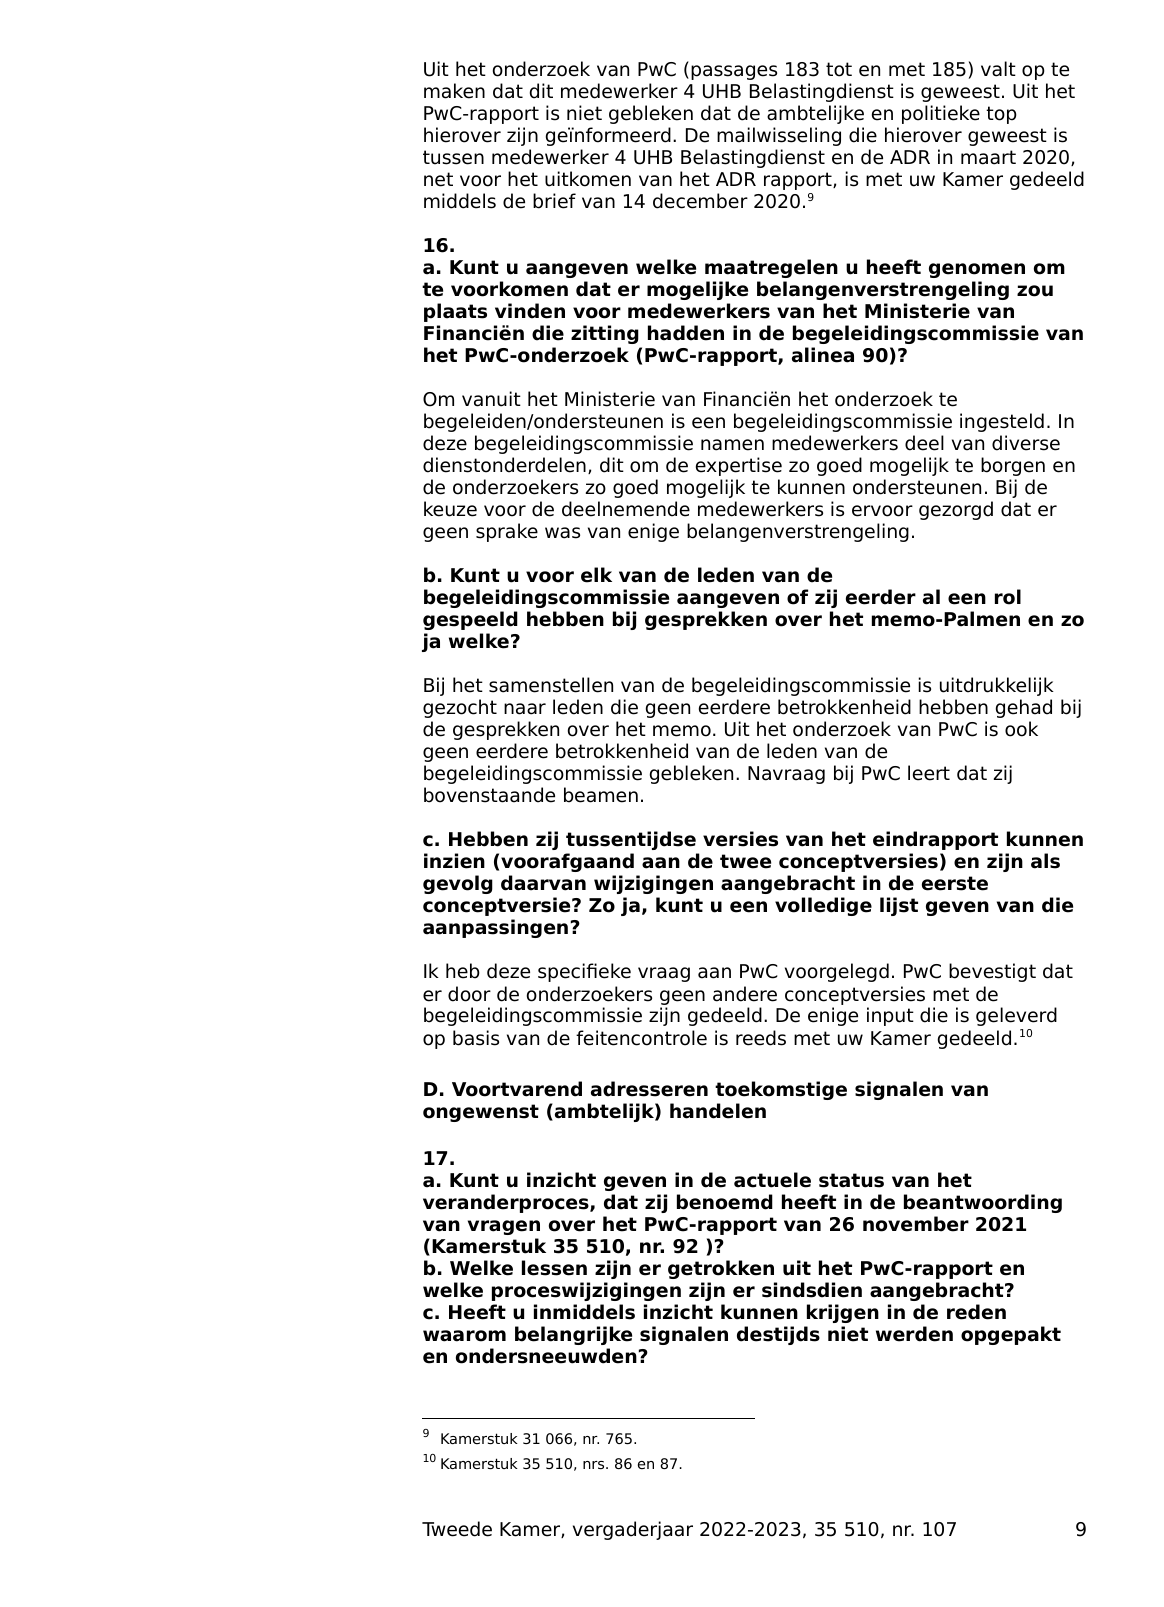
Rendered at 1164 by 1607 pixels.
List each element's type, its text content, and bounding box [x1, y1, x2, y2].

text Kamerstuk 31 066, nr. 765. [422, 1427, 1087, 1449]
text b. Kunt u voor elk van de leden van de begeleidingscommissie aangeven of zij eerder al een rol gespeeld hebben bij gesprekken over het memo-Palmen en zo ja welke? [422, 565, 1087, 653]
text Ik heb deze specifieke vraag aan PwC voorgelegd. PwC bevestigt dat er door de onderzoekers geen andere conceptversies met de begeleidingscommissie zijn gedeeld. De enige input die is geleverd op basis van de feitencontrole is reeds met uw Kamer gedeeld. [422, 961, 1087, 1049]
text a. Kunt u aangeven welke maatregelen u heeft genomen om te voorkomen dat er mogelijke belangenverstrengeling zou plaats vinden voor medewerkers van het Ministerie van Financiën die zitting hadden in de begeleidingscommissie van het PwC-onderzoek (PwC-rapport, alinea 90)? [422, 257, 1087, 367]
text 16. [422, 235, 1087, 257]
text 17. [422, 1148, 1087, 1170]
text Bij het samenstellen van de begeleidingscommissie is uitdrukkelijk gezocht naar leden die geen eerdere betrokkenheid hebben gehad bij de gesprekken over het memo. Uit het onderzoek van PwC is ook geen eerdere betrokkenheid van de leden van de begeleidingscommissie gebleken. Navraag bij PwC leert dat zij bovenstaande beamen. [422, 675, 1087, 807]
text b. Welke lessen zijn er getrokken uit het PwC-rapport en welke proceswijzigingen zijn er sindsdien aangebracht? [422, 1258, 1087, 1302]
text Om vanuit het Ministerie van Financiën het onderzoek te begeleiden/ondersteunen is een begeleidingscommissie ingesteld. In deze begeleidingscommissie namen medewerkers deel van diverse dienstonderdelen, dit om de expertise zo goed mogelijk te borgen en de onderzoekers zo goed mogelijk te kunnen ondersteunen. Bij de keuze voor de deelnemende medewerkers is ervoor gezorgd dat er geen sprake was van enige belangenverstrengeling. [422, 389, 1087, 543]
subtitle D. Voortvarend adresseren toekomstige signalen van ongewenst (ambtelijk) handelen [422, 1079, 1087, 1123]
text Uit het onderzoek van PwC (passages 183 tot en met 185) valt op te maken dat dit medewerker 4 UHB Belastingdienst is geweest. Uit het PwC-rapport is niet gebleken dat de ambtelijke en politieke top hierover zijn geïnformeerd. De mailwisseling die hierover geweest is tussen medewerker 4 UHB Belastingdienst en de ADR in maart 2020, net voor het uitkomen van het ADR rapport, is met uw Kamer gedeeld middels de brief van 14 december 2020. [422, 59, 1087, 213]
text Kamerstuk 35 510, nrs. 86 en 87. [422, 1452, 1087, 1474]
text c. Heeft u inmiddels inzicht kunnen krijgen in de reden waarom belangrijke signalen destijds niet werden opgepakt en ondersneeuwden? [422, 1302, 1087, 1368]
text c. Hebben zij tussentijdse versies van het eindrapport kunnen inzien (voorafgaand aan de twee conceptversies) en zijn als gevolg daarvan wijzigingen aangebracht in de eerste conceptversie? Zo ja, kunt u een volledige lijst geven van die aanpassingen? [422, 829, 1087, 939]
text a. Kunt u inzicht geven in de actuele status van het veranderproces, dat zij benoemd heeft in de beantwoording van vragen over het PwC-rapport van 26 november 2021 (Kamerstuk 35 510, nr. 92 )? [422, 1170, 1087, 1258]
